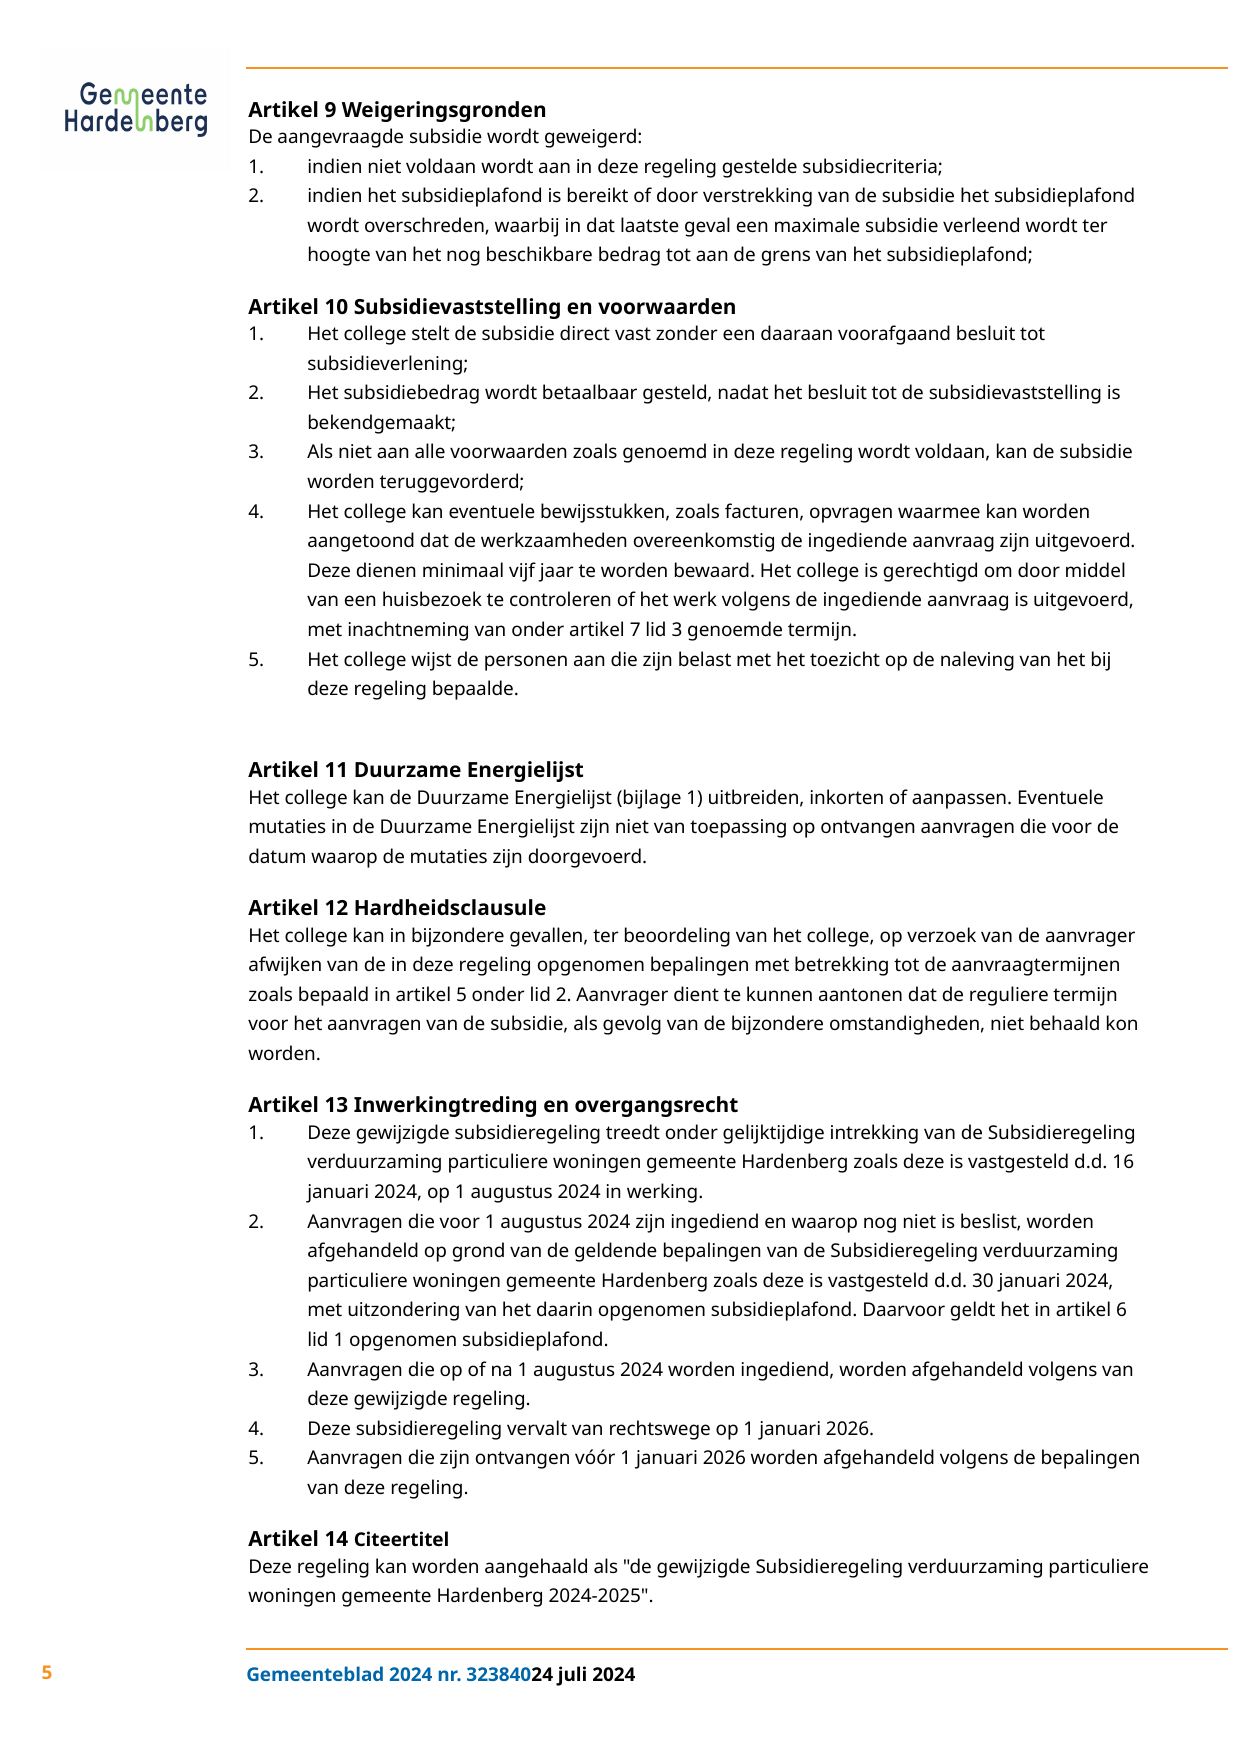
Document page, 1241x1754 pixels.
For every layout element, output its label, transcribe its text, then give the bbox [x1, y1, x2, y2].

text Artikel 13 Inwerkingtreding en overgangsrecht [248, 1091, 1152, 1119]
text Artikel 9 Weigeringsgronden [248, 95, 1152, 123]
list indien het subsidieplafond is bereikt of door verstrekking van de subsidie het subsidieplafond wordt overschreden, waarbij in dat laatste geval een maximale subsidie verleend wordt ter hoogte van het nog beschikbare bedrag tot aan de grens van het subsidieplafond; [248, 182, 1152, 267]
text Artikel 12 Hardheidsclausule [248, 893, 1152, 922]
list Deze subsidieregeling vervalt van rechtswege op 1 januari 2026. [248, 1415, 1152, 1441]
picture [41, 47, 231, 172]
list Aanvragen die voor 1 augustus 2024 zijn ingediend en waarop nog niet is beslist, worden afgehandeld op grond van de geldende bepalingen van de Subsidieregeling verduurzaming particuliere woningen gemeente Hardenberg zoals deze is vastgesteld d.d. 30 januari 2024, met uitzondering van het daarin opgenomen subsidieplafond. Daarvoor geldt het in artikel 6 lid 1 opgenomen subsidieplafond. [248, 1208, 1152, 1352]
text Artikel 10 Subsidievaststelling en voorwaarden [248, 292, 1152, 320]
list Het college wijst de personen aan die zijn belast met het toezicht op de naleving van het bij deze regeling bepaalde. [248, 646, 1152, 701]
list Het college kan eventuele bewijsstukken, zoals facturen, opvragen waarmee kan worden aangetoond dat de werkzaamheden overeenkomstig de ingediende aanvraag zijn uitgevoerd. Deze dienen minimaal vijf jaar te worden bewaard. Het college is gerechtigd om door middel van een huisbezoek te controleren of het werk volgens de ingediende aanvraag is uitgevoerd, met inachtneming van onder artikel 7 lid 3 genoemde termijn. [248, 498, 1152, 642]
text Artikel 11 Duurzame Energielijst [248, 755, 1152, 784]
text Het college kan in bijzondere gevallen, ter beoordeling van het college, op verzoek van de aanvrager afwijken van de in deze regeling opgenomen bepalingen met betrekking tot de aanvraagtermijnen zoals bepaald in artikel 5 onder lid 2. Aanvrager dient te kunnen aantonen dat de reguliere termijn voor het aanvragen van de subsidie, als gevolg van de bijzondere omstandigheden, niet behaald kon worden. [248, 922, 1152, 1066]
text Deze regeling kan worden aangehaald als "de gewijzigde Subsidieregeling verduurzaming particuliere woningen gemeente Hardenberg 2024-2025". [248, 1553, 1152, 1608]
list indien niet voldaan wordt aan in deze regeling gestelde subsidiecriteria; [248, 153, 1152, 178]
list Aanvragen die op of na 1 augustus 2024 worden ingediend, worden afgehandeld volgens van deze gewijzigde regeling. [248, 1356, 1152, 1411]
text Het college kan de Duurzame Energielijst (bijlage 1) uitbreiden, inkorten of aanpassen. Eventuele mutaties in de Duurzame Energielijst zijn niet van toepassing op ontvangen aanvragen die voor de datum waarop de mutaties zijn doorgevoerd. [248, 784, 1152, 869]
text Artikel 14 Citeertitel [248, 1524, 1152, 1553]
list Als niet aan alle voorwaarden zoals genoemd in deze regeling wordt voldaan, kan de subsidie worden teruggevorderd; [248, 439, 1152, 494]
list Deze gewijzigde subsidieregeling treedt onder gelijktijdige intrekking van de Subsidieregeling verduurzaming particuliere woningen gemeente Hardenberg zoals deze is vastgesteld d.d. 16 januari 2024, op 1 augustus 2024 in werking. [248, 1119, 1152, 1204]
list Het college stelt de subsidie direct vast zonder een daaraan voorafgaand besluit tot subsidieverlening; [248, 320, 1152, 376]
list Het subsidiebedrag wordt betaalbaar gesteld, nadat het besluit tot de subsidievaststelling is bekendgemaakt; [248, 379, 1152, 435]
list Aanvragen die zijn ontvangen vóór 1 januari 2026 worden afgehandeld volgens de bepalingen van deze regeling. [248, 1444, 1152, 1500]
text De aangevraagde subsidie wordt geweigerd: [248, 123, 1152, 149]
